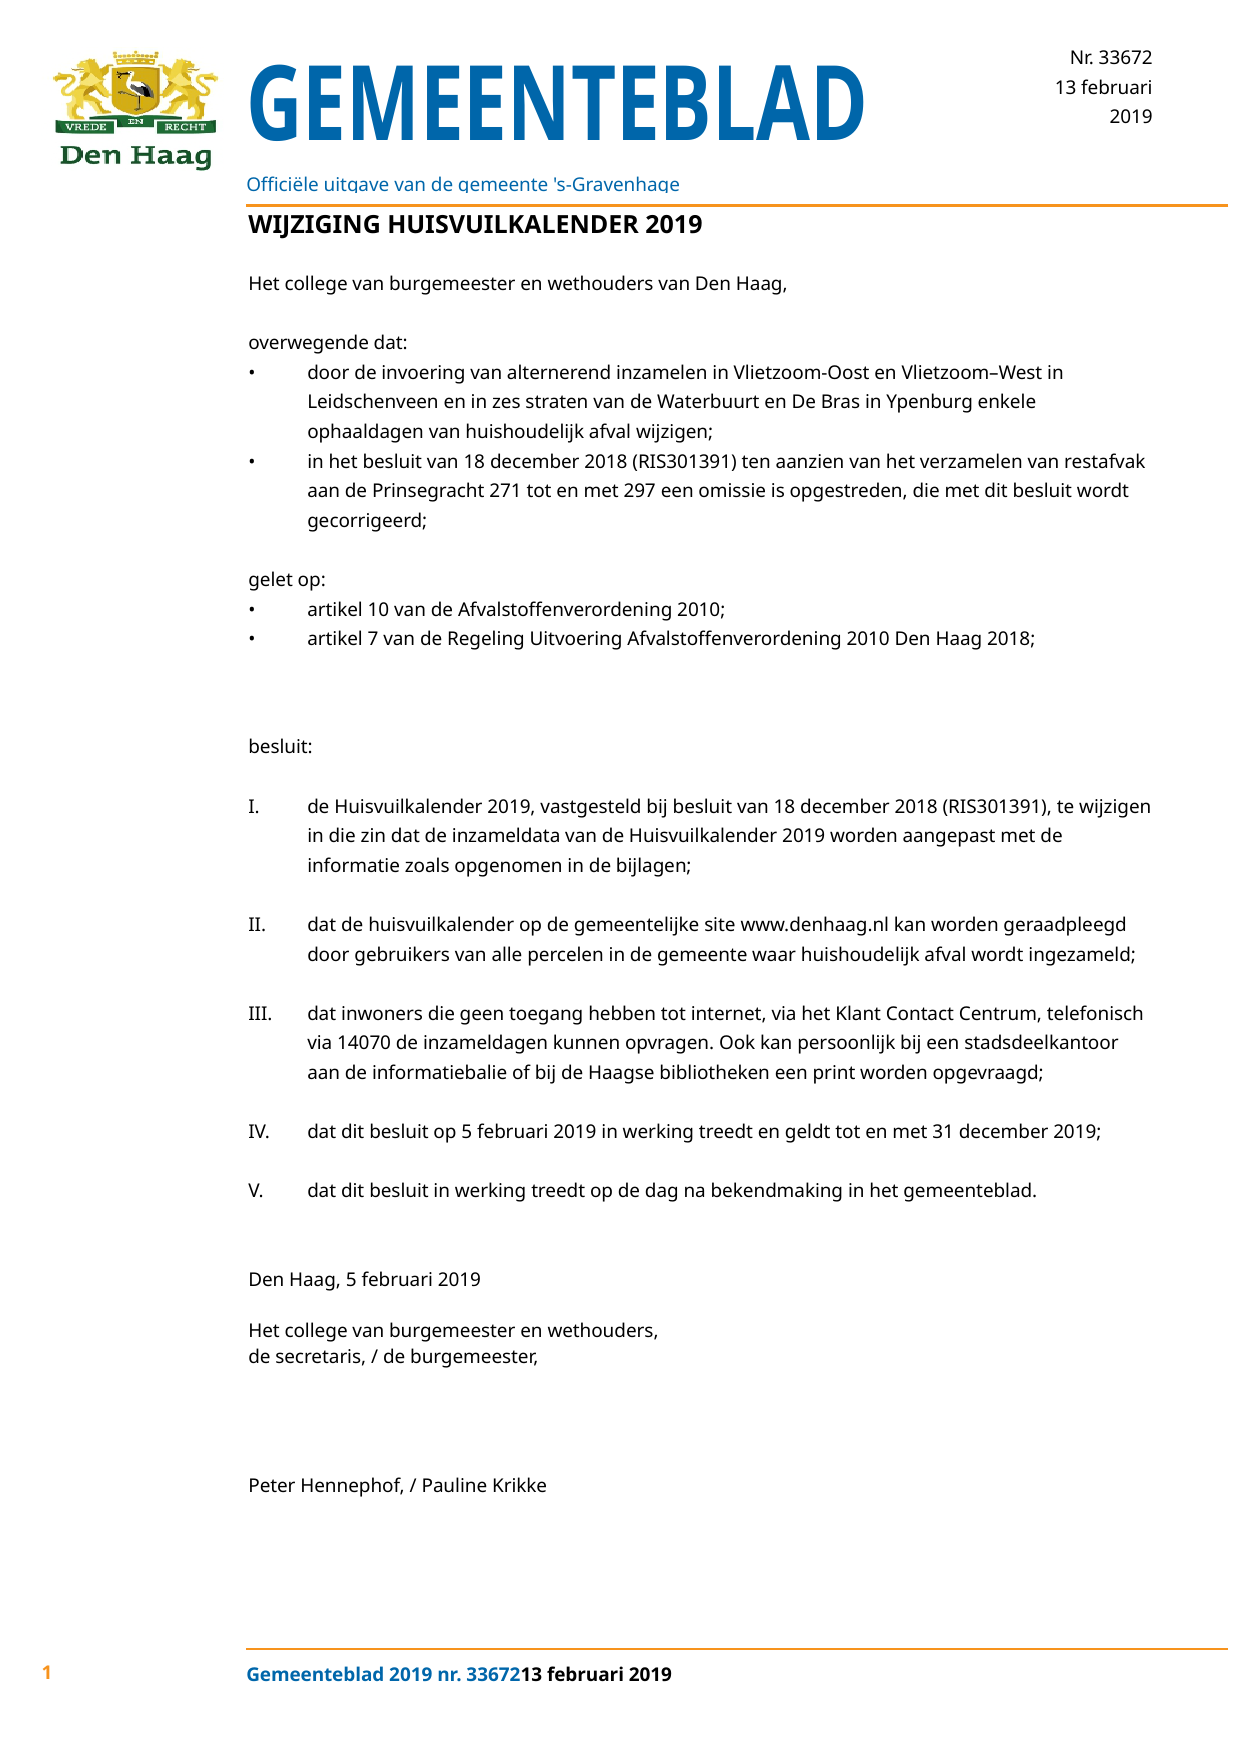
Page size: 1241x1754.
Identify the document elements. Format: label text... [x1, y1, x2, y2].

text Het college van burgemeester en wethouders, [248, 1318, 1152, 1343]
text de secretaris, / de burgemeester, [248, 1343, 1152, 1369]
list de Huisvuilkalender 2019, vastgesteld bij besluit van 18 december 2018 (RIS301391), te wijzigen in die zin dat de inzameldata van de Huisvuilkalender 2019 worden aangepast met de informatie zoals opgenomen in de bijlagen; [248, 793, 1152, 878]
list artikel 7 van de Regeling Uitvoering Afvalstoffenverordening 2010 Den Haag 2018; [248, 625, 1152, 651]
list artikel 10 van de Afvalstoffenverordening 2010; [248, 596, 1152, 621]
list dat dit besluit in werking treedt op de dag na bekendmaking in het gemeenteblad. [248, 1177, 1152, 1203]
picture [41, 47, 231, 172]
list dat de huisvuilkalender op de gemeentelijke site www.denhaag.nl kan worden geraadpleegd door gebruikers van alle percelen in de gemeente waar huishoudelijk afval wordt ingezameld; [248, 911, 1152, 967]
text Den Haag, 5 februari 2019 [248, 1266, 1152, 1292]
text WIJZIGING HUISVUILKALENDER 2019 [248, 207, 1152, 241]
list dat inwoners die geen toegang hebben tot internet, via het Klant Contact Centrum, telefonisch via 14070 de inzameldagen kunnen opvragen. Ook kan persoonlijk bij een stadsdeelkantoor aan de informatiebalie of bij de Haagse bibliotheken een print worden opgevraagd; [248, 1000, 1152, 1085]
text overwegende dat: [248, 329, 1152, 355]
text Het college van burgemeester en wethouders van Den Haag, [248, 270, 1152, 296]
list dat dit besluit op 5 februari 2019 in werking treedt en geldt tot en met 31 december 2019; [248, 1118, 1152, 1144]
text gelet op: [248, 566, 1152, 592]
text Peter Hennephof, / Pauline Krikke [248, 1472, 1152, 1498]
text besluit: [248, 734, 1152, 759]
list in het besluit van 18 december 2018 (RIS301391) ten aanzien van het verzamelen van restafvak aan de Prinsegracht 271 tot en met 297 een omissie is opgestreden, die met dit besluit wordt gecorrigeerd; [248, 448, 1152, 533]
list door de invoering van alternerend inzamelen in Vlietzoom-Oost en Vlietzoom–West in Leidschenveen en in zes straten van de Waterbuurt en De Bras in Ypenburg enkele ophaaldagen van huishoudelijk afval wijzigen; [248, 359, 1152, 444]
